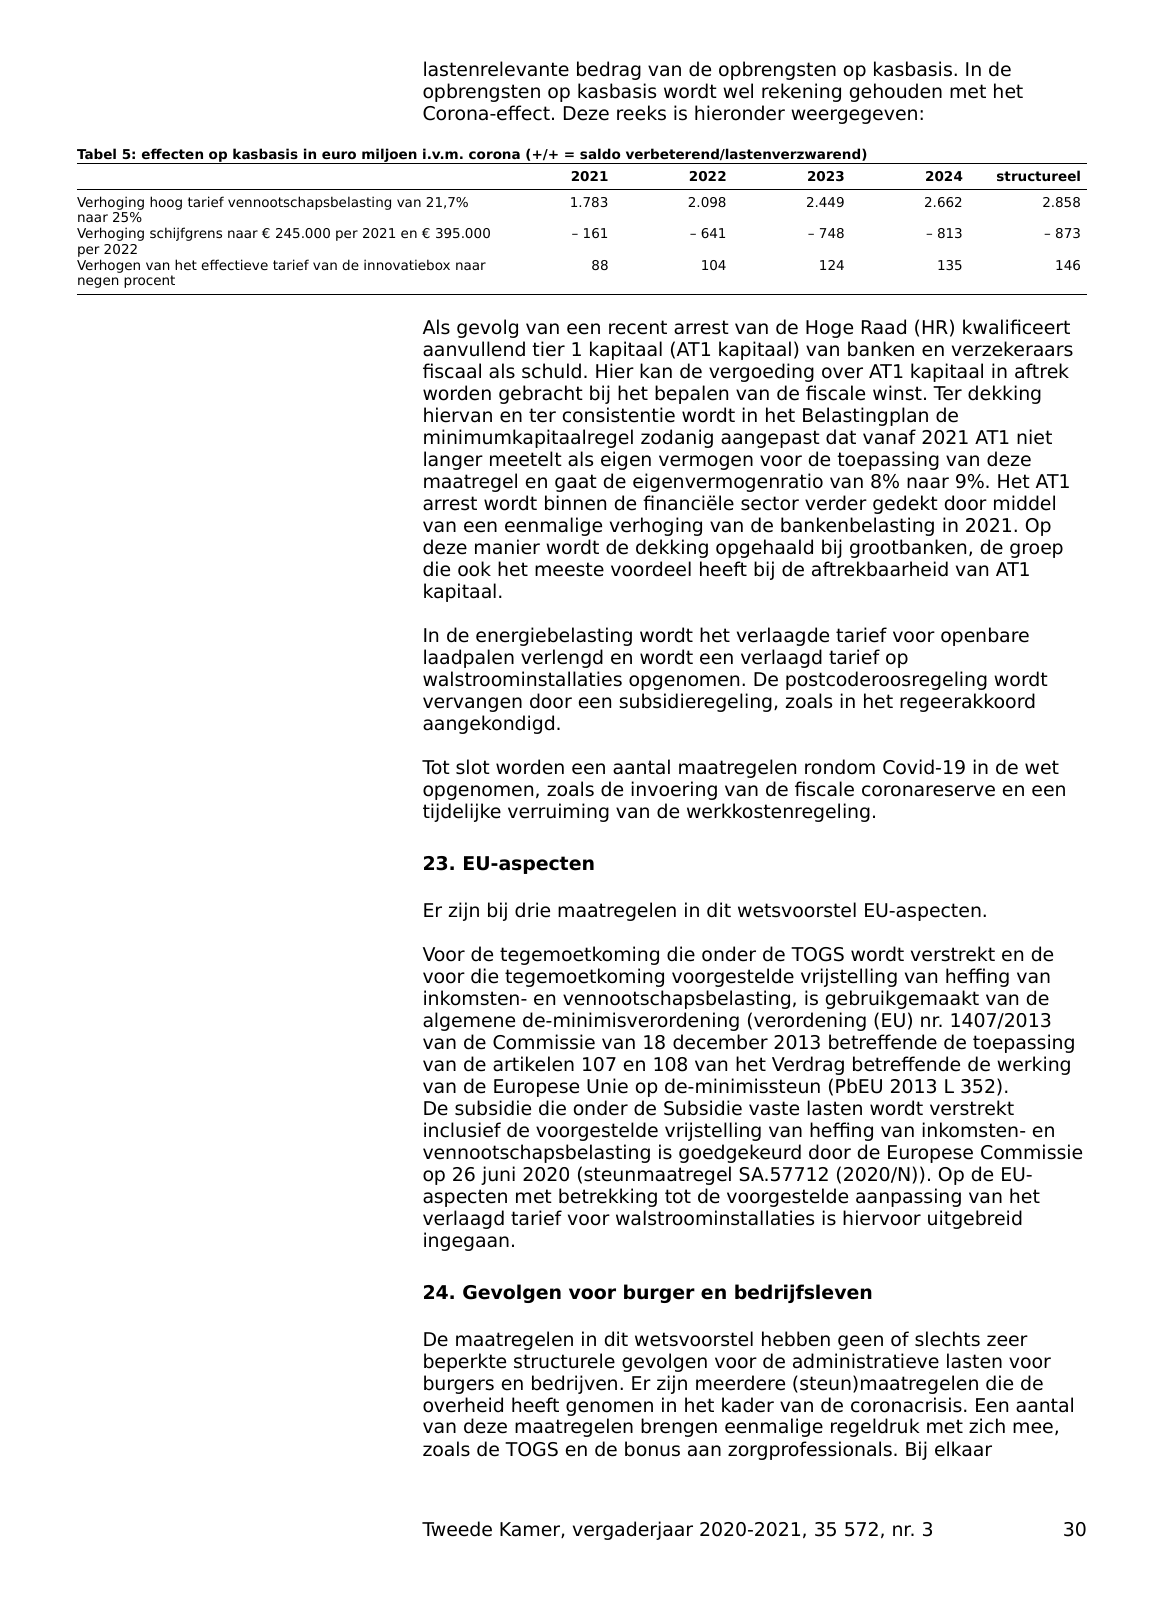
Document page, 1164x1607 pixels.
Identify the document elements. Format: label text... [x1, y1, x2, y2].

text De maatregelen in dit wetsvoorstel hebben geen of slechts zeer beperkte structurele gevolgen voor de administratieve lasten voor burgers en bedrijven. Er zijn meerdere (steun)maatregelen die de overheid heeft genomen in het kader van de coronacrisis. Een aantal van deze maatregelen brengen eenmalige regeldruk met zich mee, zoals de TOGS en de bonus aan zorgprofessionals. Bij elkaar [422, 1328, 1087, 1460]
table_cell Verhoging hoog tarief vennootschapsbelasting van 21,7% naar 25% [77, 190, 496, 226]
table_cell 2021 [496, 164, 614, 189]
text Er zijn bij drie maatregelen in dit wetsvoorstel EU-aspecten. [422, 900, 1087, 922]
text De subsidie die onder de Subsidie vaste lasten wordt verstrekt inclusief de voorgestelde vrijstelling van heffing van inkomsten- en vennootschapsbelasting is goedgekeurd door de Europese Commissie op 26 juni 2020 (steunmaatregel SA.57712 (2020/N)). Op de EU-aspecten met betrekking tot de voorgestelde aanpassing van het verlaagd tarief voor walstroominstallaties is hiervoor uitgebreid ingegaan. [422, 1098, 1087, 1252]
table_cell [77, 164, 496, 189]
table_cell – 873 [969, 226, 1087, 257]
table_cell 2023 [732, 164, 850, 189]
table_cell – 641 [614, 226, 732, 257]
text Als gevolg van een recent arrest van de Hoge Raad (HR) kwalificeert aanvullend tier 1 kapitaal (AT1 kapitaal) van banken en verzekeraars fiscaal als schuld. Hier kan de vergoeding over AT1 kapitaal in aftrek worden gebracht bij het bepalen van de fiscale winst. Ter dekking hiervan en ter consistentie wordt in het Belastingplan de minimumkapitaalregel zodanig aangepast dat vanaf 2021 AT1 niet langer meetelt als eigen vermogen voor de toepassing van deze maatregel en gaat de eigenvermogenratio van 8% naar 9%. Het AT1 arrest wordt binnen de financiële sector verder gedekt door middel van een eenmalige verhoging van de bankenbelasting in 2021. Op deze manier wordt de dekking opgehaald bij grootbanken, de groep die ook het meeste voordeel heeft bij de aftrekbaarheid van AT1 kapitaal. [422, 317, 1087, 602]
table_cell 2.662 [850, 190, 968, 226]
table_cell 2.449 [732, 190, 850, 226]
table_header Tabel 5: effecten op kasbasis in euro miljoen i.v.m. corona (+/+ = saldo verbeterend/lastenverzwarend) [77, 147, 1087, 163]
table_cell 135 [850, 258, 968, 293]
table_cell 88 [496, 258, 614, 293]
text lastenrelevante bedrag van de opbrengsten op kasbasis. In de opbrengsten op kasbasis wordt wel rekening gehouden met het Corona-effect. Deze reeks is hieronder weergegeven: [422, 59, 1087, 125]
table_cell 1.783 [496, 190, 614, 226]
text Voor de tegemoetkoming die onder de TOGS wordt verstrekt en de voor die tegemoetkoming voorgestelde vrijstelling van heffing van inkomsten- en vennootschapsbelasting, is gebruikgemaakt van de algemene de-minimisverordening (verordening (EU) nr. 1407/2013 van de Commissie van 18 december 2013 betreffende de toepassing van de artikelen 107 en 108 van het Verdrag betreffende de werking van de Europese Unie op de-minimissteun (PbEU 2013 L 352). [422, 944, 1087, 1098]
table_cell Verhoging schijfgrens naar € 245.000 per 2021 en € 395.000 per 2022 [77, 226, 496, 257]
text In de energiebelasting wordt het verlaagde tarief voor openbare laadpalen verlengd en wordt een verlaagd tarief op walstroominstallaties opgenomen. De postcoderoosregeling wordt vervangen door een subsidieregeling, zoals in het regeerakkoord aangekondigd. [422, 625, 1087, 734]
table_cell 104 [614, 258, 732, 293]
table_cell 2024 [850, 164, 968, 189]
table_cell – 748 [732, 226, 850, 257]
table_cell 2022 [614, 164, 732, 189]
table_cell – 161 [496, 226, 614, 257]
table_cell structureel [969, 164, 1087, 189]
subtitle 24. Gevolgen voor burger en bedrijfsleven [422, 1282, 1087, 1303]
table_cell – 813 [850, 226, 968, 257]
table_cell 2.858 [969, 190, 1087, 226]
table_cell 146 [969, 258, 1087, 293]
table_cell Verhogen van het effectieve tarief van de innovatiebox naar negen procent [77, 258, 496, 293]
text Tot slot worden een aantal maatregelen rondom Covid-19 in de wet opgenomen, zoals de invoering van de fiscale coronareserve en een tijdelijke verruiming van de werkkostenregeling. [422, 757, 1087, 823]
subtitle 23. EU-aspecten [422, 853, 1087, 875]
table_cell 2.098 [614, 190, 732, 226]
table_cell 124 [732, 258, 850, 293]
